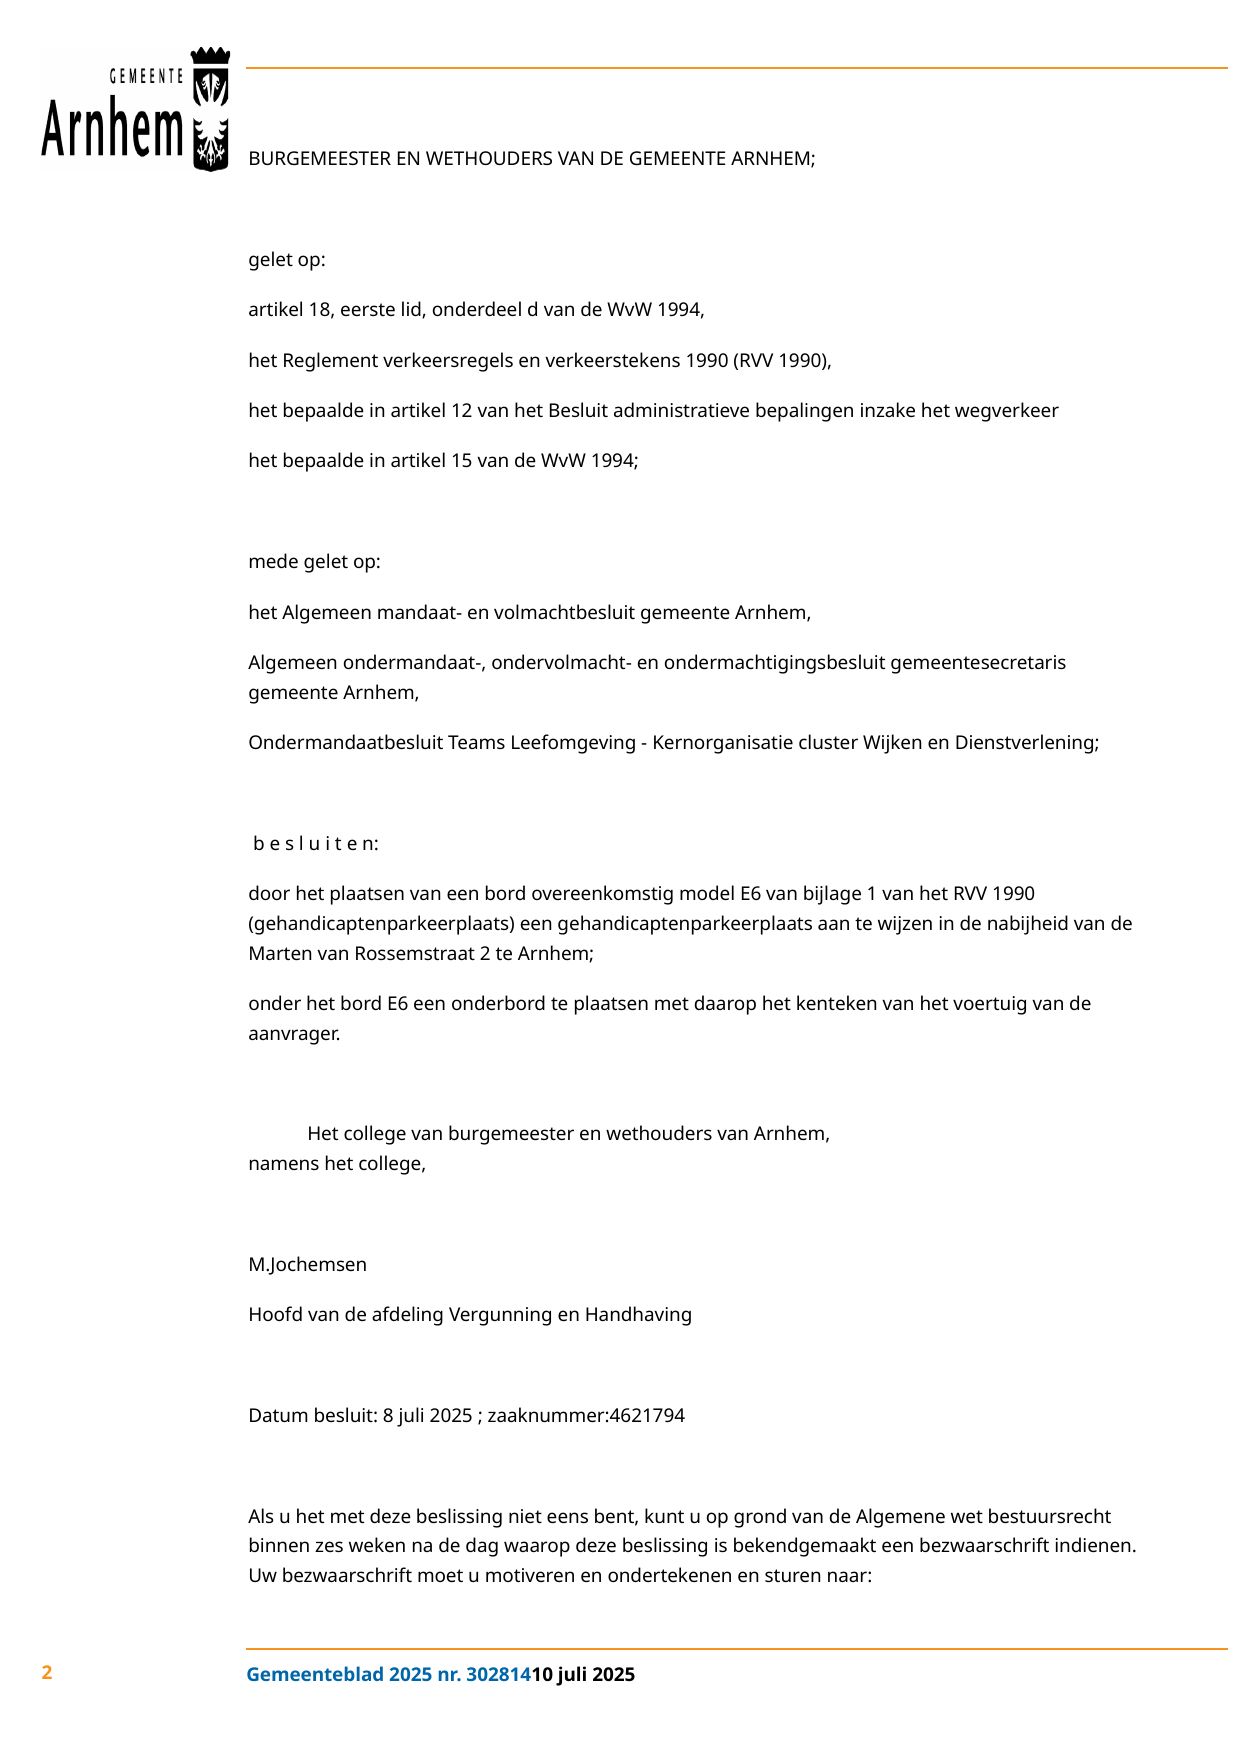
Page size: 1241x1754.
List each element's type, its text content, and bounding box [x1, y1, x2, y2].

text namens het college, [248, 1150, 1152, 1176]
text het Algemeen mandaat- en volmachtbesluit gemeente Arnhem, [248, 599, 1152, 625]
text onder het bord E6 een onderbord te plaatsen met daarop het kenteken van het voertuig van de aanvrager. [248, 990, 1152, 1046]
text M.Jochemsen [248, 1251, 1152, 1277]
text gelet op: [248, 246, 1152, 272]
text artikel 18, eerste lid, onderdeel d van de WvW 1994, [248, 296, 1152, 322]
text Algemeen ondermandaat-, ondervolmacht- en ondermachtigingsbesluit gemeentesecretaris gemeente Arnhem, [248, 649, 1152, 705]
text Hoofd van de afdeling Vergunning en Handhaving [248, 1301, 1152, 1327]
picture [41, 47, 231, 172]
text BURGEMEESTER EN WETHOUDERS VAN DE GEMEENTE ARNHEM; [248, 145, 1152, 171]
text het bepaalde in artikel 12 van het Besluit administratieve bepalingen inzake het wegverkeer [248, 397, 1152, 423]
text mede gelet op: [248, 548, 1152, 574]
text het bepaalde in artikel 15 van de WvW 1994; [248, 448, 1152, 473]
text Datum besluit: 8 juli 2025 ; zaaknummer:4621794 [248, 1402, 1152, 1428]
text Ondermandaatbesluit Teams Leefomgeving - Kernorganisatie cluster Wijken en Dienstverlening; [248, 729, 1152, 755]
list Het college van burgemeester en wethouders van Arnhem, [248, 1121, 1152, 1146]
text Als u het met deze beslissing niet eens bent, kunt u op grond van de Algemene wet bestuursrecht binnen zes weken na de dag waarop deze beslissing is bekendgemaakt een bezwaarschrift indienen. Uw bezwaarschrift moet u motiveren en ondertekenen en sturen naar: [248, 1503, 1152, 1588]
text het Reglement verkeersregels en verkeerstekens 1990 (RVV 1990), [248, 347, 1152, 373]
text door het plaatsen van een bord overeenkomstig model E6 van bijlage 1 van het RVV 1990 (gehandicaptenparkeerplaats) een gehandicaptenparkeerplaats aan te wijzen in de nabijheid van de Marten van Rossemstraat 2 te Arnhem; [248, 881, 1152, 966]
text b e s l u i t e n: [248, 830, 1152, 856]
